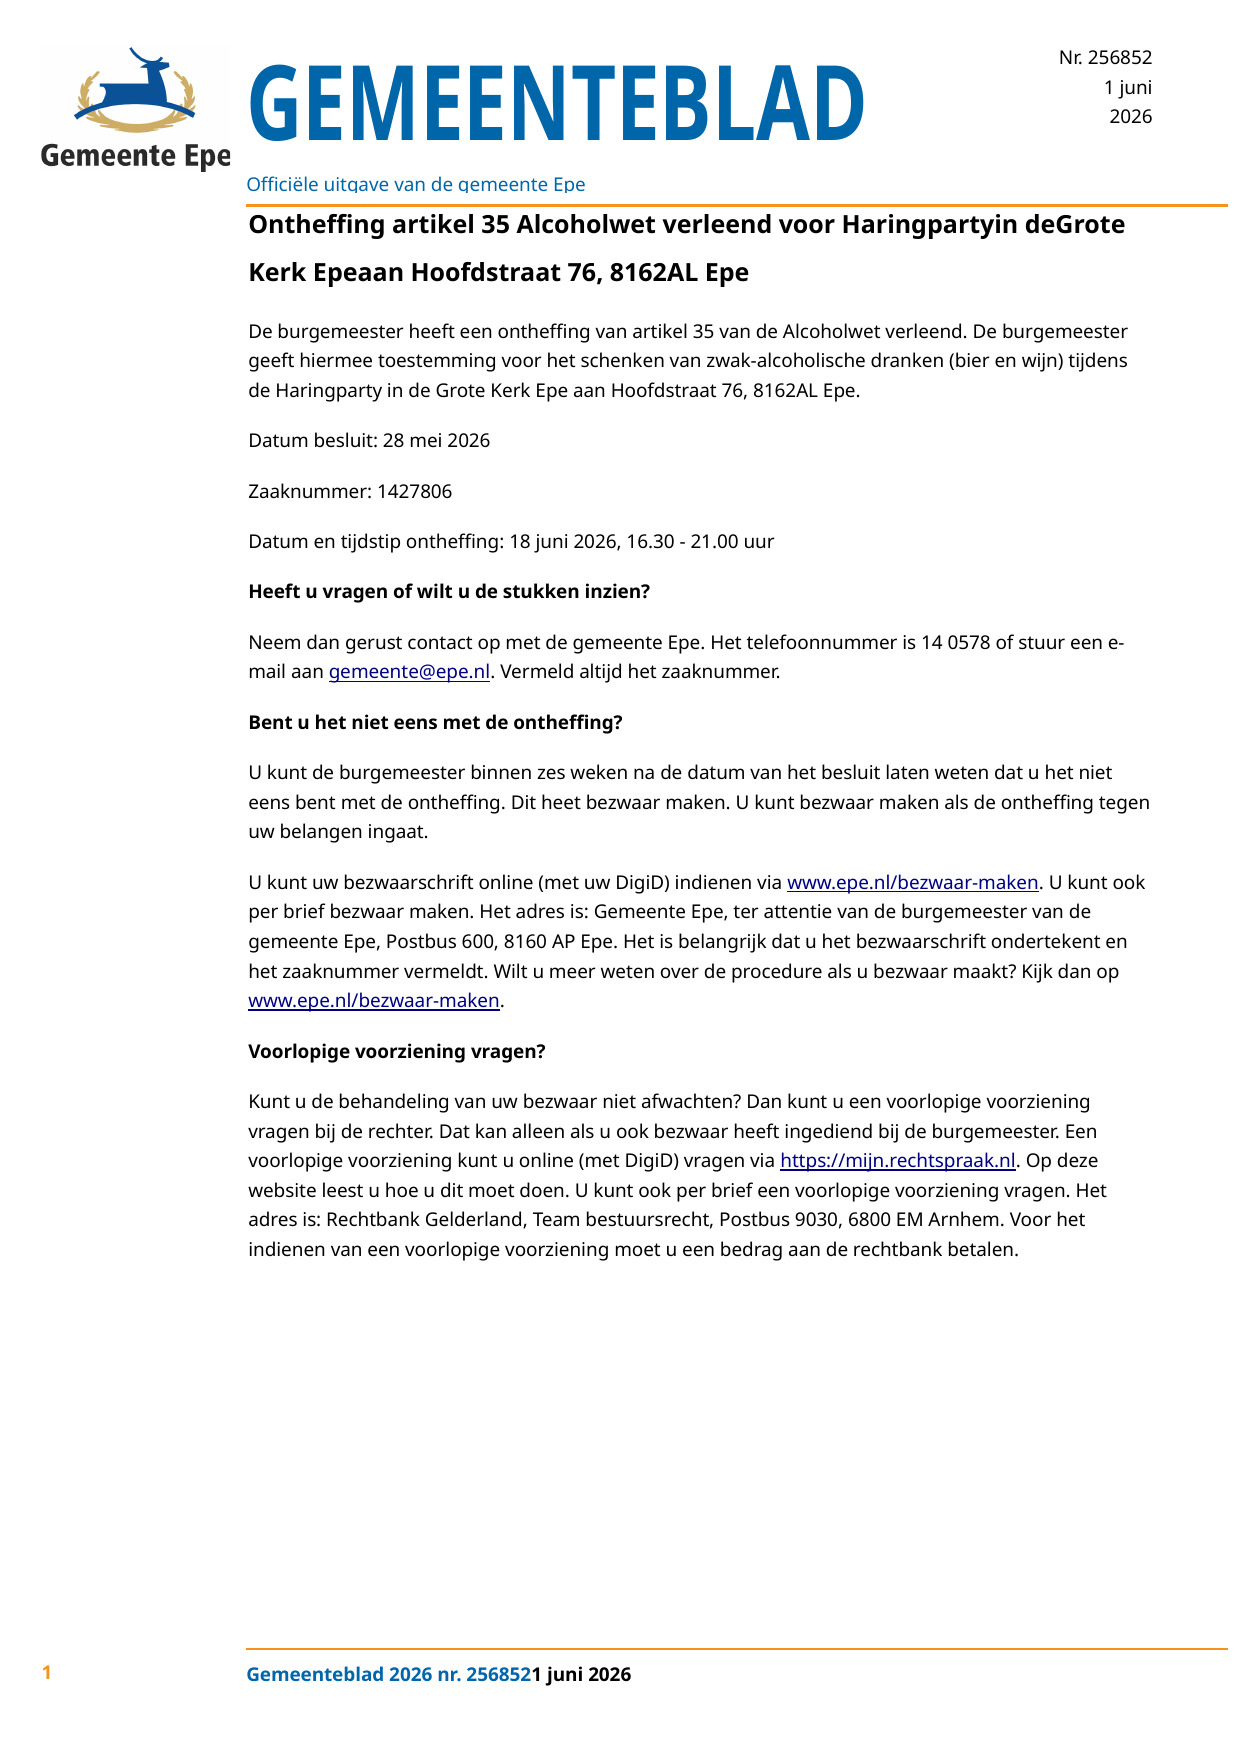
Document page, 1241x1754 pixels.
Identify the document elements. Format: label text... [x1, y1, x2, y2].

text Neem dan gerust contact op met de gemeente Epe. Het telefoonnummer is 14 0578 of stuur een e-mail aan gemeente@epe.nl. Vermeld altijd het zaaknummer. [248, 629, 1152, 684]
text Kunt u de behandeling van uw bezwaar niet afwachten? Dan kunt u een voorlopige voorziening vragen bij de rechter. Dat kan alleen als u ook bezwaar heeft ingediend bij de burgemeester. Een voorlopige voorziening kunt u online (met DigiD) vragen via https://mijn.rechtspraak.nl. Op deze website leest u hoe u dit moet doen. U kunt ook per brief een voorlopige voorziening vragen. Het adres is: Rechtbank Gelderland, Team bestuursrecht, Postbus 9030, 6800 EM Arnhem. Voor het indienen van een voorlopige voorziening moet u een bedrag aan de rechtbank betalen. [248, 1088, 1152, 1262]
text Heeft u vragen of wilt u de stukken inzien? [248, 579, 1152, 604]
text De burgemeester heeft een ontheffing van artikel 35 van de Alcoholwet verleend. De burgemeester geeft hiermee toestemming voor het schenken van zwak-alcoholische dranken (bier en wijn) tijdens de Haringparty in de Grote Kerk Epe aan Hoofdstraat 76, 8162AL Epe. [248, 318, 1152, 403]
text Zaaknummer: 1427806 [248, 478, 1152, 504]
text Bent u het niet eens met de ontheffing? [248, 709, 1152, 735]
text Datum en tijdstip ontheffing: 18 juni 2026, 16.30 - 21.00 uur [248, 528, 1152, 554]
picture [41, 47, 231, 172]
text Voorlopige voorziening vragen? [248, 1038, 1152, 1064]
text Ontheffing artikel 35 Alcoholwet verleend voor Haringpartyin deGrote Kerk Epeaan Hoofdstraat 76, 8162AL Epe [248, 207, 1152, 288]
text U kunt uw bezwaarschrift online (met uw DigiD) indienen via www.epe.nl/bezwaar-maken. U kunt ook per brief bezwaar maken. Het adres is: Gemeente Epe, ter attentie van de burgemeester van de gemeente Epe, Postbus 600, 8160 AP Epe. Het is belangrijk dat u het bezwaarschrift ondertekent en het zaaknummer vermeldt. Wilt u meer weten over de procedure als u bezwaar maakt? Kijk dan op www.epe.nl/bezwaar-maken. [248, 869, 1152, 1013]
text U kunt de burgemeester binnen zes weken na de datum van het besluit laten weten dat u het niet eens bent met de ontheffing. Dit heet bezwaar maken. U kunt bezwaar maken als de ontheffing tegen uw belangen ingaat. [248, 759, 1152, 844]
text Datum besluit: 28 mei 2026 [248, 427, 1152, 453]
